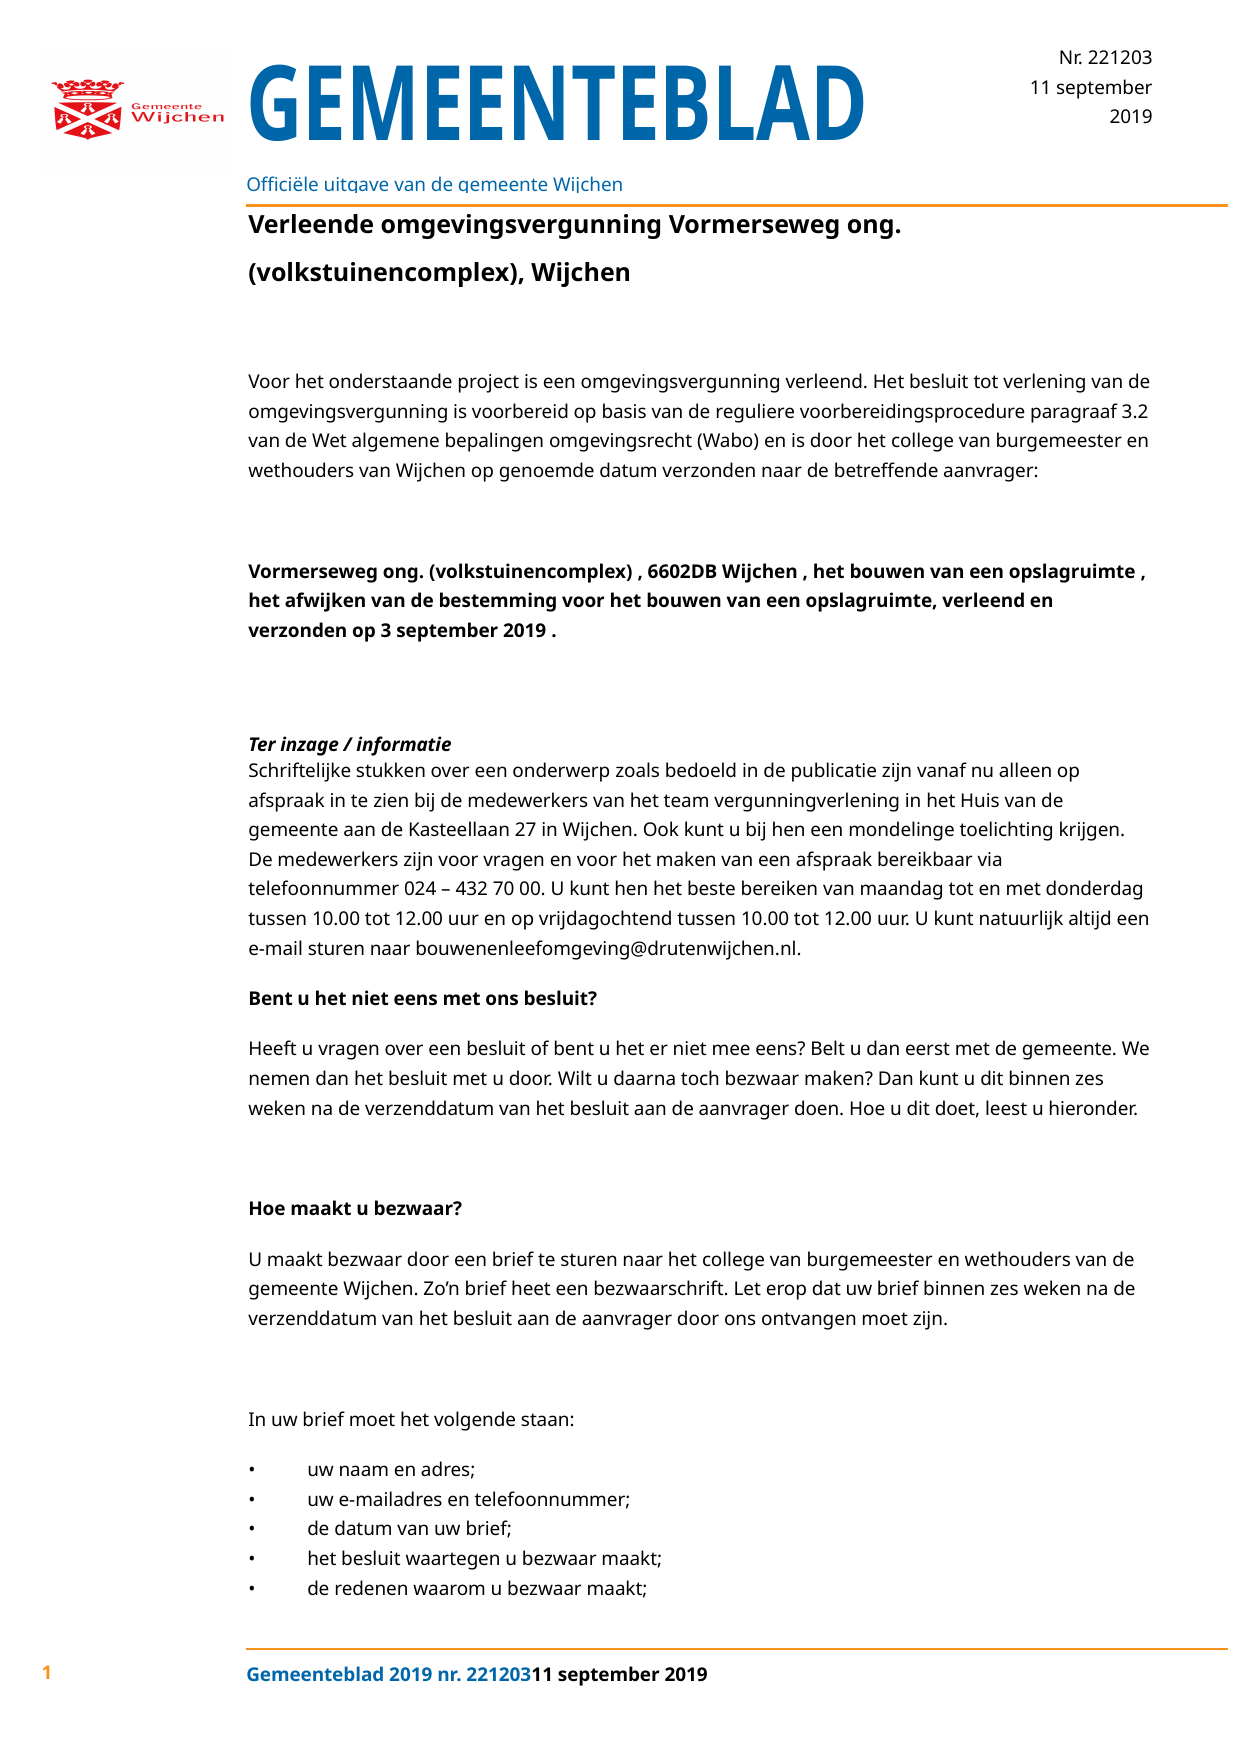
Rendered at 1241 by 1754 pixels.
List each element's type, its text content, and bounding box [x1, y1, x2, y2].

text Heeft u vragen over een besluit of bent u het er niet mee eens? Belt u dan eerst met de gemeente. We nemen dan het besluit met u door. Wilt u daarna toch bezwaar maken? Dan kunt u dit binnen zes weken na de verzenddatum van het besluit aan de aanvrager doen. Hoe u dit doet, leest u hieronder. [248, 1036, 1152, 1120]
text Voor het onderstaande project is een omgevingsvergunning verleend. Het besluit tot verlening van de omgevingsvergunning is voorbereid op basis van de reguliere voorbereidingsprocedure paragraaf 3.2 van de Wet algemene bepalingen omgevingsrecht (Wabo) en is door het college van burgemeester en wethouders van Wijchen op genoemde datum verzonden naar de betreffende aanvrager: [248, 368, 1152, 483]
text Schriftelijke stukken over een onderwerp zoals bedoeld in de publicatie zijn vanaf nu alleen op afspraak in te zien bij de medewerkers van het team vergunningverlening in het Huis van de gemeente aan de Kasteellaan 27 in Wijchen. Ook kunt u bij hen een mondelinge toelichting krijgen. De medewerkers zijn voor vragen en voor het maken van een afspraak bereikbaar via telefoonnummer 024 – 432 70 00. U kunt hen het beste bereiken van maandag tot en met donderdag tussen 10.00 tot 12.00 uur en op vrijdagochtend tussen 10.00 tot 12.00 uur. U kunt natuurlijk altijd een e-mail sturen naar bouwenenleefomgeving@drutenwijchen.nl. [248, 757, 1152, 960]
text Hoe maakt u bezwaar? [248, 1196, 1152, 1221]
text Bent u het niet eens met ons besluit? [248, 985, 1152, 1011]
list uw e-mailadres en telefoonnummer; [248, 1486, 1152, 1512]
list het besluit waartegen u bezwaar maakt; [248, 1545, 1152, 1571]
text Ter inzage / informatie [248, 731, 1152, 757]
list de redenen waarom u bezwaar maakt; [248, 1575, 1152, 1600]
list uw naam en adres; [248, 1456, 1152, 1482]
text In uw brief moet het volgende staan: [248, 1406, 1152, 1432]
text U maakt bezwaar door een brief te sturen naar het college van burgemeester en wethouders van de gemeente Wijchen. Zo’n brief heet een bezwaarschrift. Let erop dat uw brief binnen zes weken na de verzenddatum van het besluit aan de aanvrager door ons ontvangen moet zijn. [248, 1246, 1152, 1331]
picture [41, 47, 231, 172]
text Vormerseweg ong. (volkstuinencomplex) , 6602DB Wijchen , het bouwen van een opslagruimte , het afwijken van de bestemming voor het bouwen van een opslagruimte, verleend en verzonden op 3 september 2019 . [248, 558, 1152, 643]
list de datum van uw brief; [248, 1516, 1152, 1541]
text Verleende omgevingsvergunning Vormerseweg ong. (volkstuinencomplex), Wijchen [248, 207, 1152, 288]
